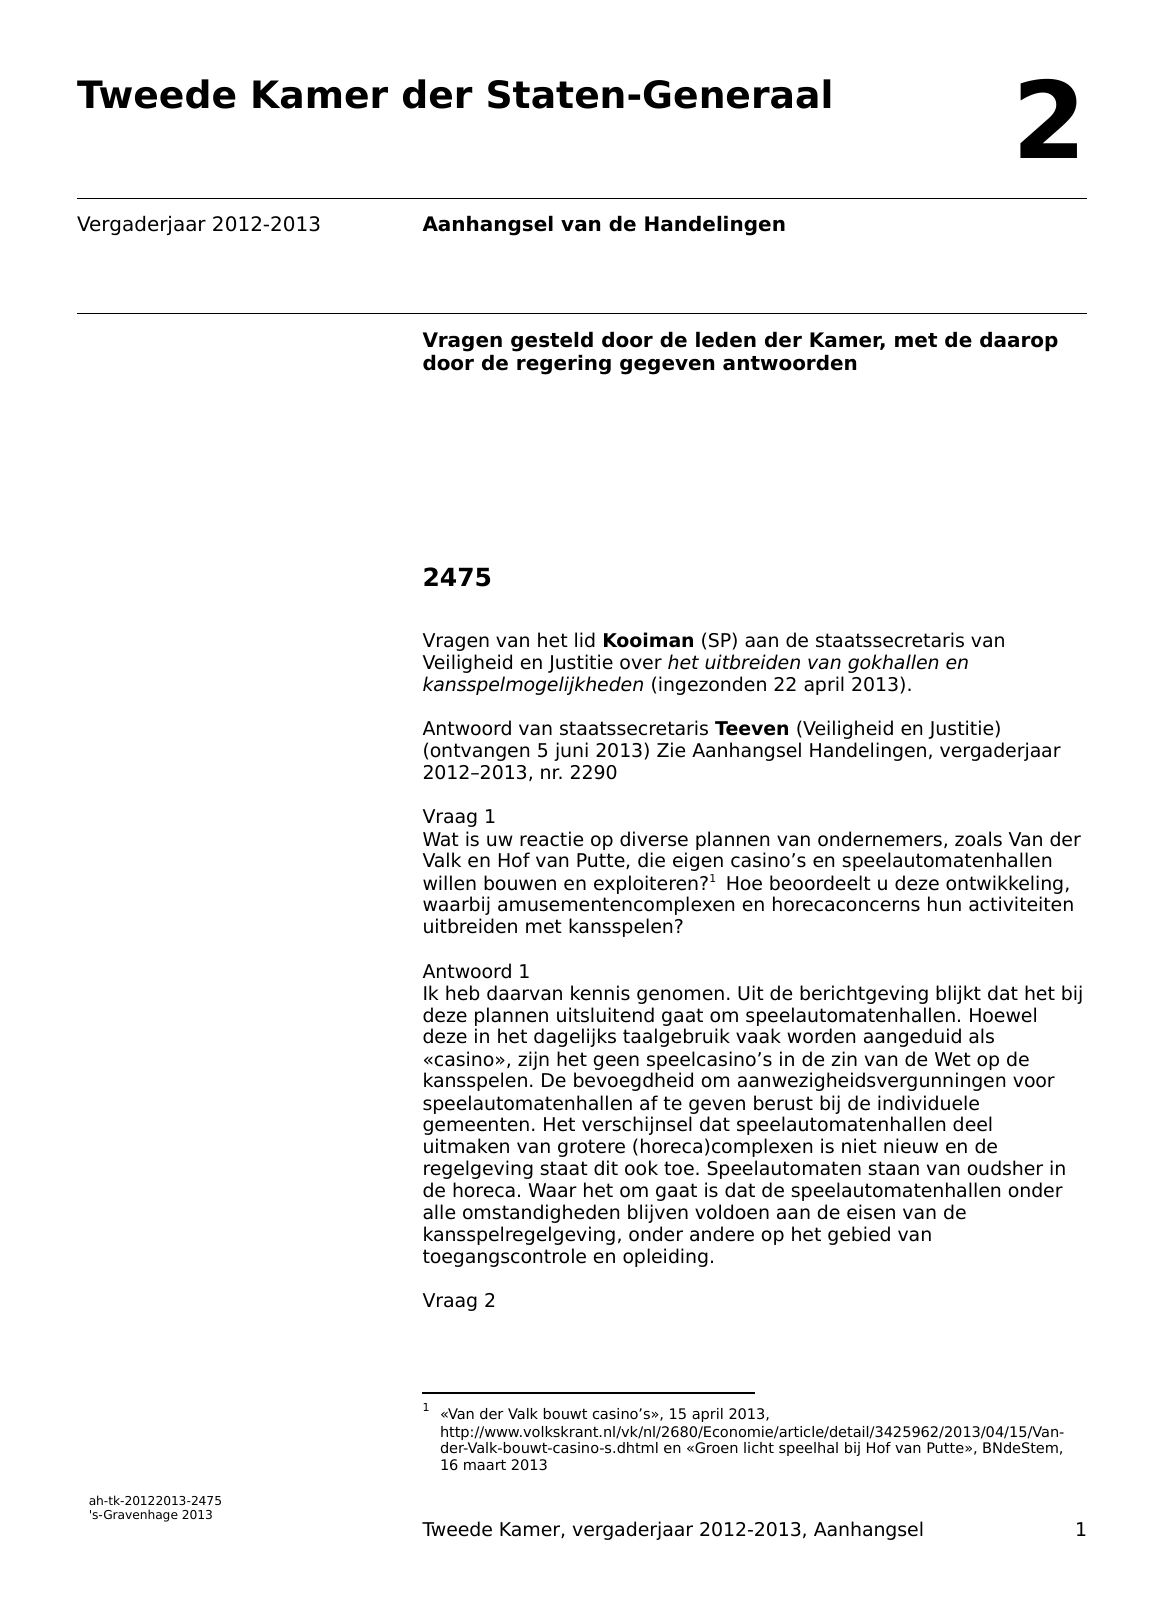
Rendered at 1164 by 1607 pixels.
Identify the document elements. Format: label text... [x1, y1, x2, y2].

text «Van der Valk bouwt casino’s», 15 april 2013, http://www.volkskrant.nl/vk/nl/2680/Economie/article/detail/3425962/2013/04/15/Van-der-Valk-bouwt-casino-s.dhtml en «Groen licht speelhal bij Hof van Putte», BNdeStem, 16 maart 2013 [422, 1402, 1087, 1474]
text Vraag 2 [422, 1290, 1087, 1312]
text Antwoord 1 [422, 961, 1087, 982]
text Vraag 1 [422, 806, 1087, 828]
table_cell Vergaderjaar 2012-2013 [77, 199, 422, 313]
table_cell [77, 314, 422, 375]
table_header 2 [886, 59, 1087, 198]
text Antwoord van staatssecretaris Teeven (Veiligheid en Justitie) (ontvangen 5 juni 2013) Zie Aanhangsel Handelingen, vergaderjaar 2012–2013, nr. 2290 [422, 718, 1087, 784]
table_header Tweede Kamer der Staten-Generaal [77, 59, 886, 198]
text Ik heb daarvan kennis genomen. Uit de berichtgeving blijkt dat het bij deze plannen uitsluitend gaat om speelautomatenhallen. Hoewel deze in het dagelijks taalgebruik vaak worden aangeduid als «casino», zijn het geen speelcasino’s in de zin van de Wet op de kansspelen. De bevoegdheid om aanwezigheidsvergunningen voor speelautomatenhallen af te geven berust bij de individuele gemeenten. Het verschijnsel dat speelautomatenhallen deel uitmaken van grotere (horeca)complexen is niet nieuw en de regelgeving staat dit ook toe. Speelautomaten staan van oudsher in de horeca. Waar het om gaat is dat de speelautomatenhallen onder alle omstandigheden blijven voldoen aan de eisen van de kansspelregelgeving, onder andere op het gebied van toegangscontrole en opleiding. [422, 982, 1087, 1268]
text ah-tk-20122013-2475 [88, 1494, 323, 1508]
table_cell Vragen gesteld door de leden der Kamer, met de daarop door de regering gegeven antwoorden [422, 314, 1087, 375]
text Wat is uw reactie op diverse plannen van ondernemers, zoals Van der Valk en Hof van Putte, die eigen casino’s en speelautomatenhallen willen bouwen en exploiteren? Hoe beoordeelt u deze ontwikkeling, waarbij amusementencomplexen en horecaconcerns hun activiteiten uitbreiden met kansspelen? [422, 828, 1087, 938]
text 's-Gravenhage 2013 [88, 1508, 323, 1522]
text Vragen van het lid Kooiman (SP) aan de staatssecretaris van Veiligheid en Justitie over het uitbreiden van gokhallen en kansspelmogelijkheden (ingezonden 22 april 2013). [422, 630, 1087, 696]
table_cell Aanhangsel van de Handelingen [422, 199, 1087, 313]
text 2475 [422, 563, 1087, 592]
